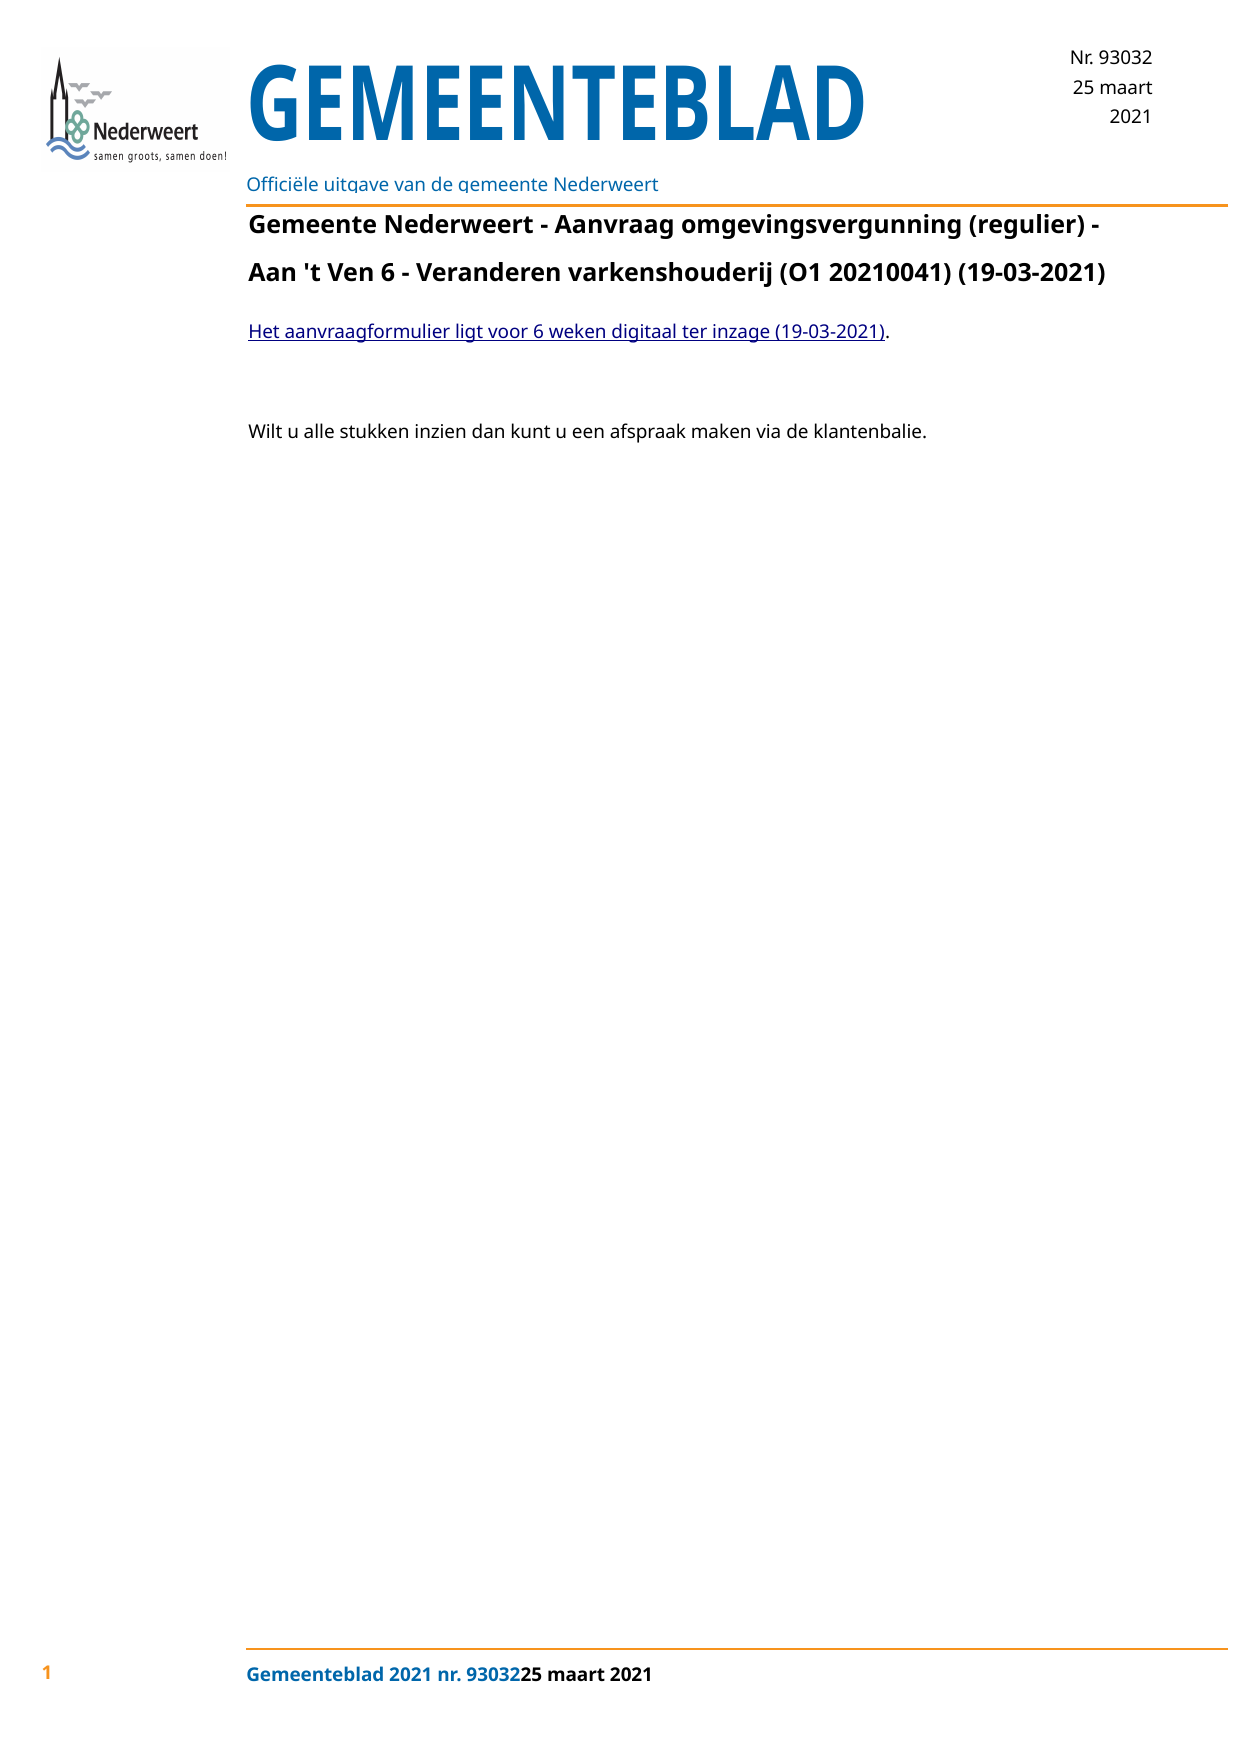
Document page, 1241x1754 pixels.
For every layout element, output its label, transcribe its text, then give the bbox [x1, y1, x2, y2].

text Het aanvraagformulier ligt voor 6 weken digitaal ter inzage (19-03-2021). [248, 318, 1152, 344]
picture [41, 47, 231, 172]
text Wilt u alle stukken inzien dan kunt u een afspraak maken via de klantenbalie. [248, 419, 1152, 444]
text Gemeente Nederweert - Aanvraag omgevingsvergunning (regulier) - Aan 't Ven 6 - Veranderen varkenshouderij (O1 20210041) (19-03-2021) [248, 207, 1152, 288]
